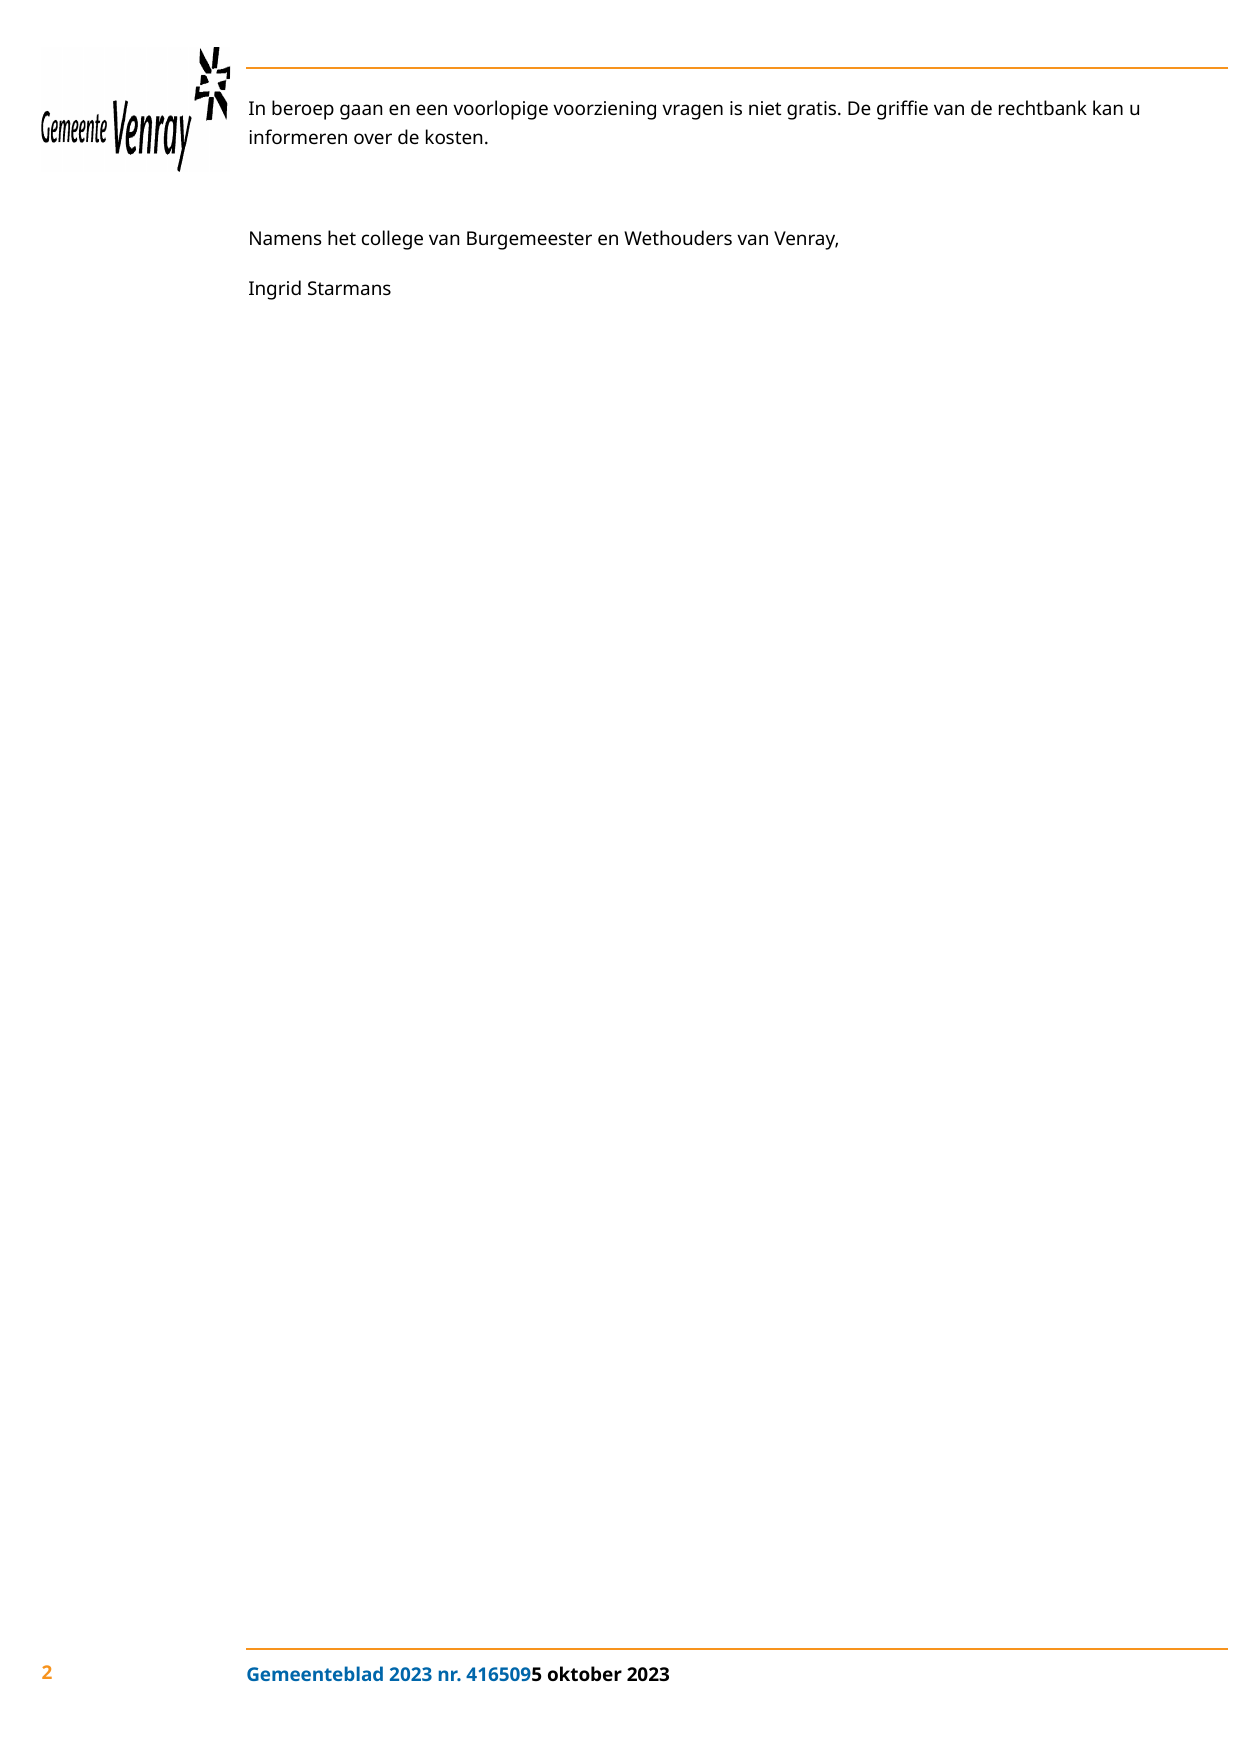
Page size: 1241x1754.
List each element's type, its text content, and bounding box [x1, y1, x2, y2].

text In beroep gaan en een voorlopige voorziening vragen is niet gratis. De griffie van de rechtbank kan u informeren over de kosten. [248, 95, 1152, 150]
text Namens het college van Burgemeester en Wethouders van Venray, [248, 225, 1152, 251]
picture [41, 47, 231, 172]
text Ingrid Starmans [248, 276, 1152, 301]
